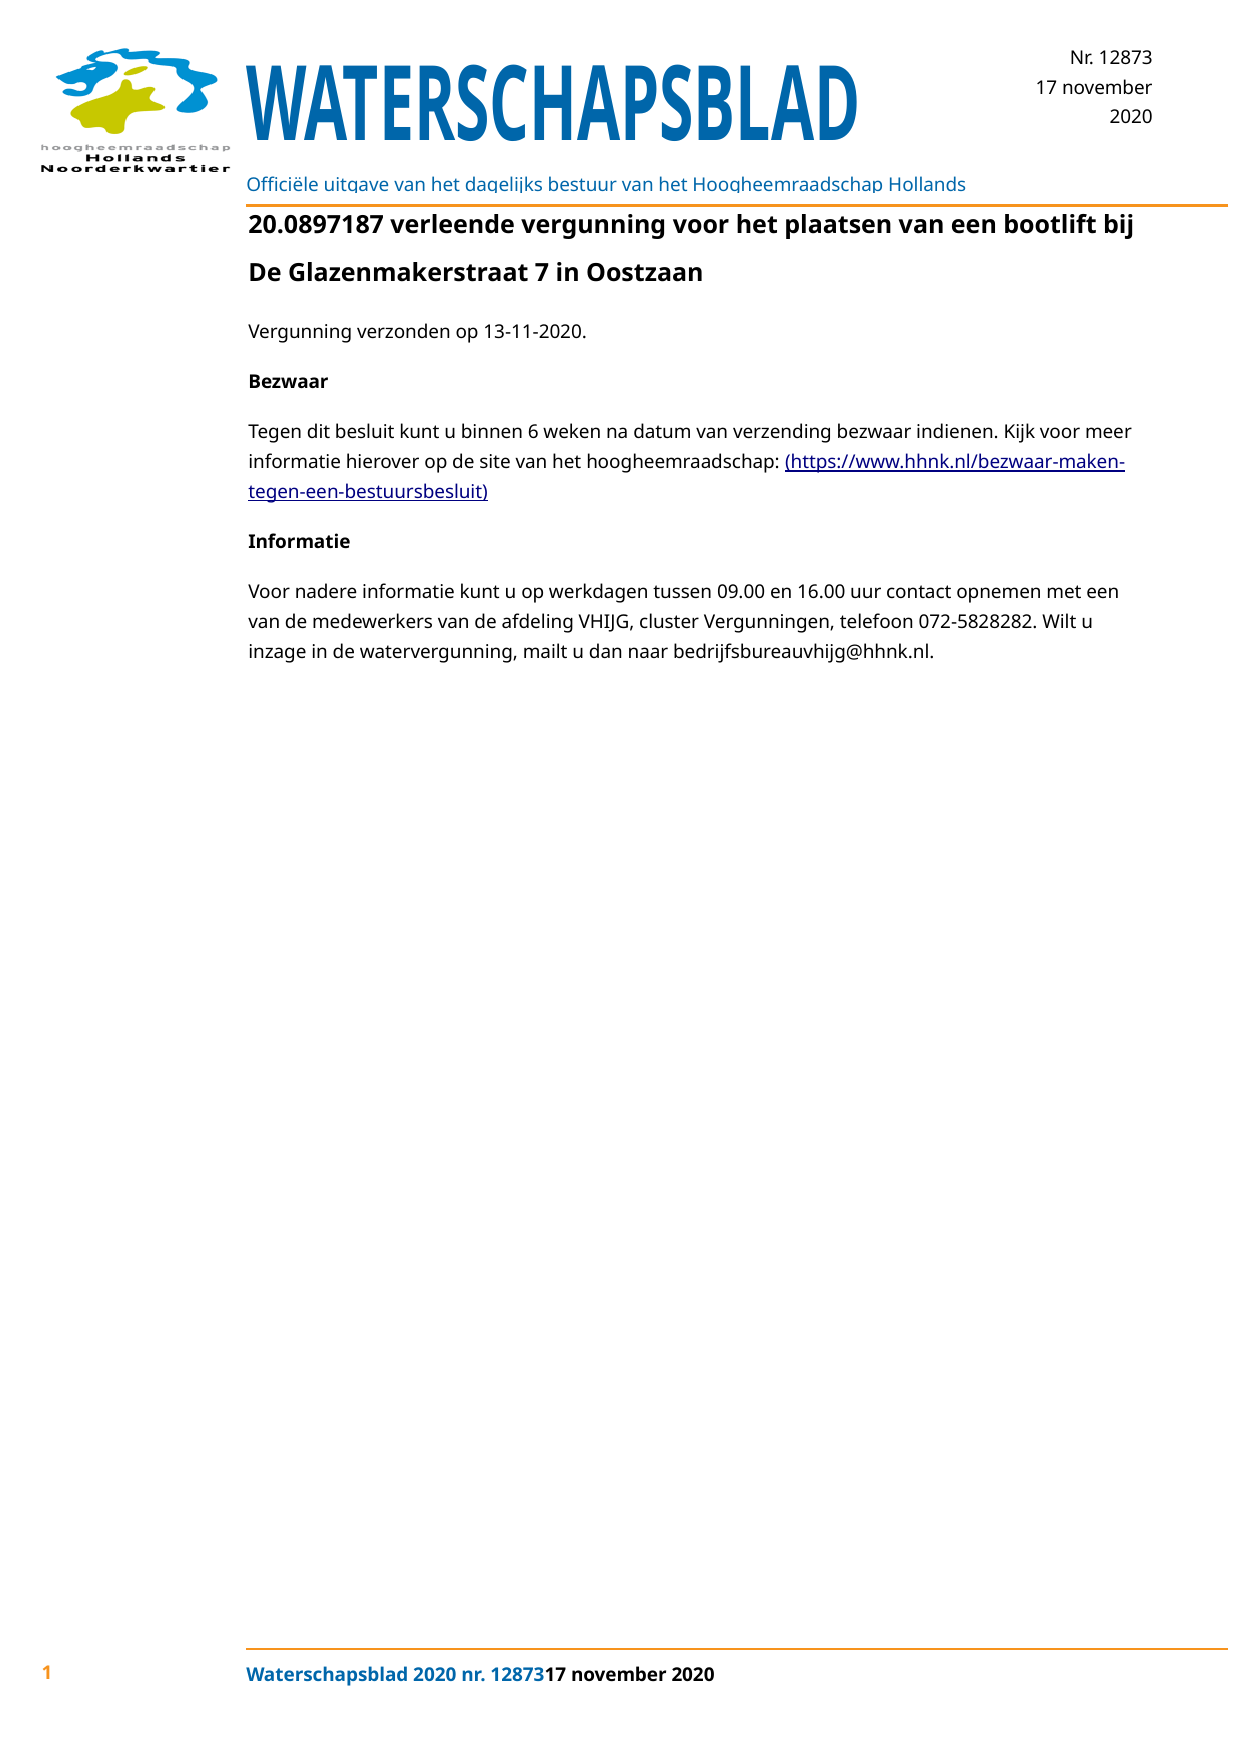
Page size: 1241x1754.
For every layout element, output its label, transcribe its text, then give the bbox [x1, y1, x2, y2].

text 20.0897187 verleende vergunning voor het plaatsen van een bootlift bij De Glazenmakerstraat 7 in Oostzaan [248, 207, 1152, 288]
text Voor nadere informatie kunt u op werkdagen tussen 09.00 en 16.00 uur contact opnemen met een van de medewerkers van de afdeling VHIJG, cluster Vergunningen, telefoon 072-5828282. Wilt u inzage in de watervergunning, mailt u dan naar bedrijfsbureauvhijg@hhnk.nl. [248, 579, 1152, 664]
text Informatie [248, 528, 1152, 554]
text Bezwaar [248, 368, 1152, 394]
text Tegen dit besluit kunt u binnen 6 weken na datum van verzending bezwaar indienen. Kijk voor meer informatie hierover op de site van het hoogheemraadschap: (https://www.hhnk.nl/bezwaar-maken-tegen-een-bestuursbesluit) [248, 419, 1152, 504]
text Vergunning verzonden op 13-11-2020. [248, 318, 1152, 344]
picture [41, 47, 231, 172]
